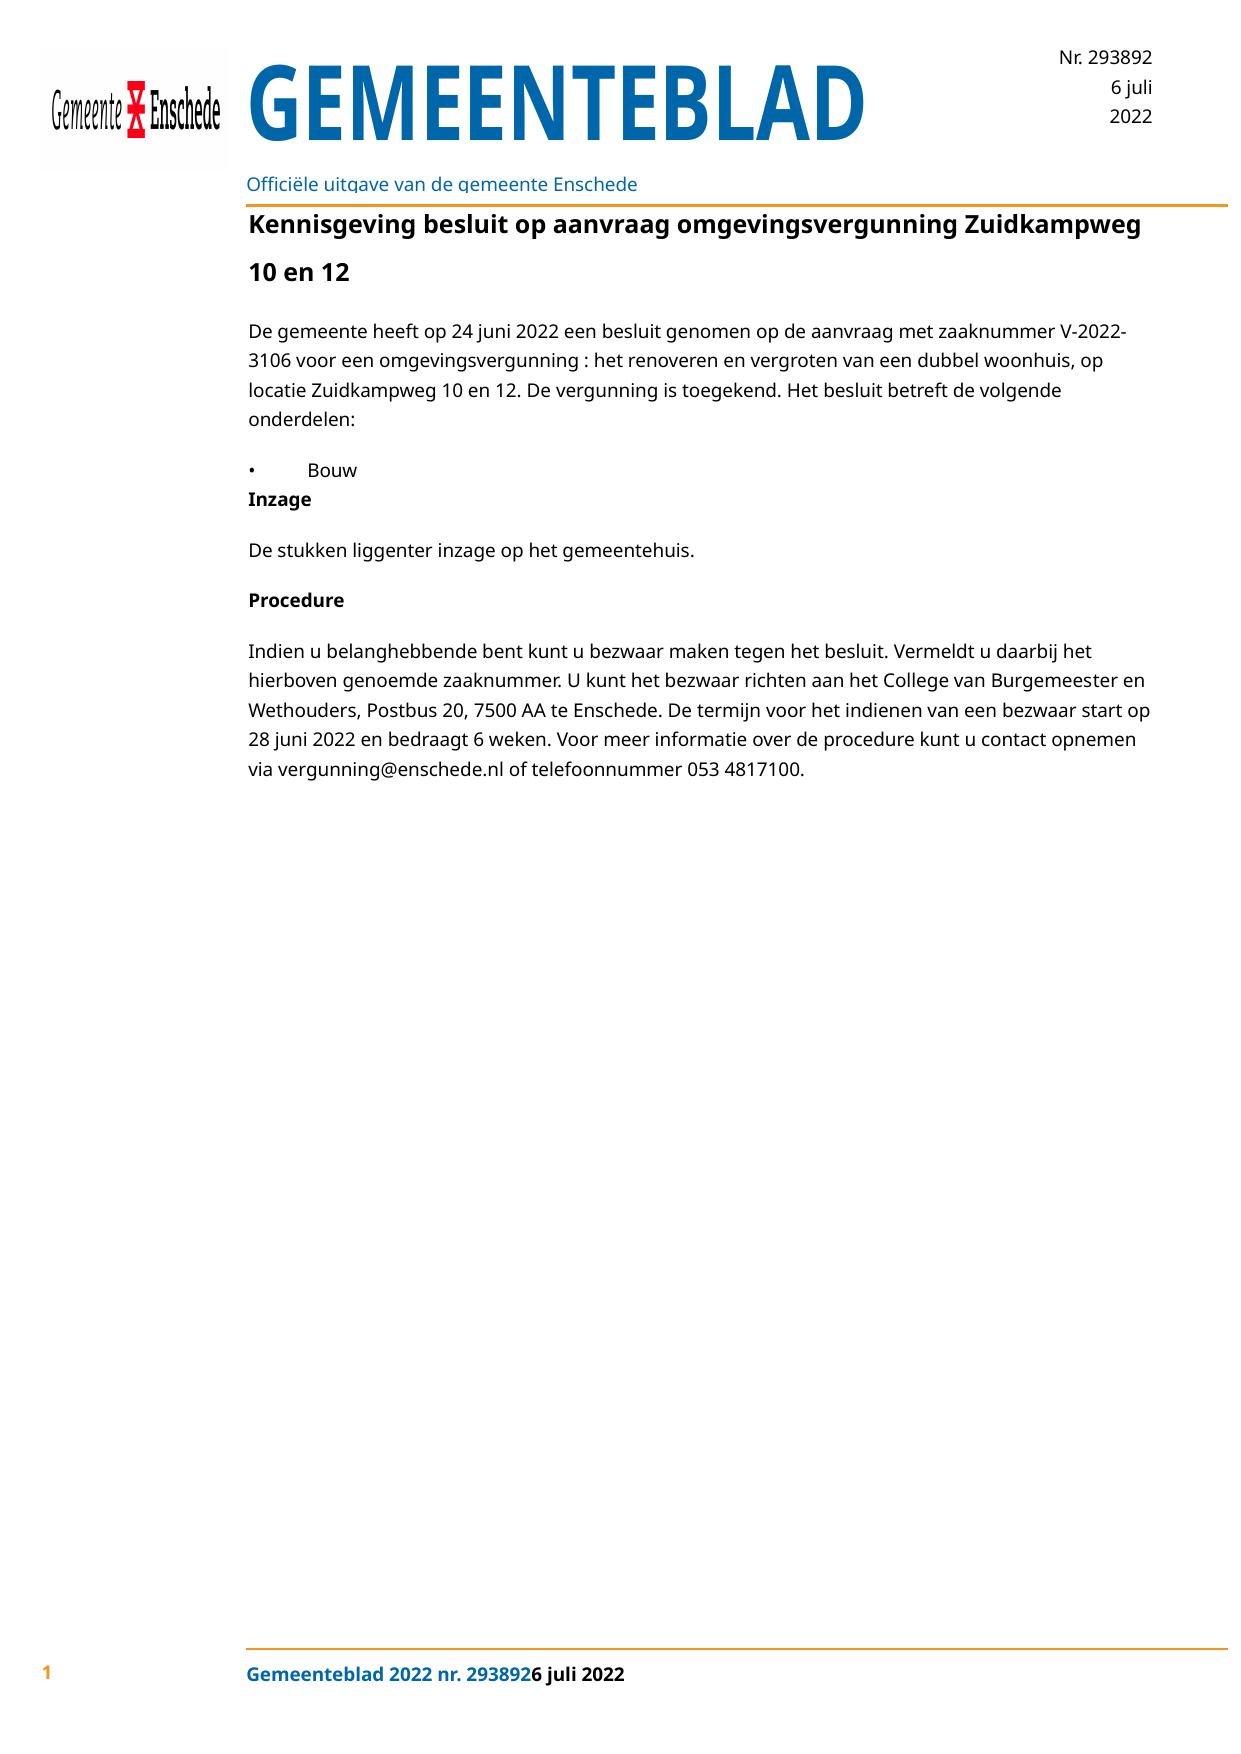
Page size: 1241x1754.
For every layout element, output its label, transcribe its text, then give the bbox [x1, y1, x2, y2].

text Kennisgeving besluit op aanvraag omgevingsvergunning Zuidkampweg 10 en 12 [248, 207, 1152, 288]
text Inzage [248, 487, 1152, 512]
picture [41, 47, 231, 172]
text De gemeente heeft op 24 juni 2022 een besluit genomen op de aanvraag met zaaknummer V-2022-3106 voor een omgevingsvergunning : het renoveren en vergroten van een dubbel woonhuis, op locatie Zuidkampweg 10 en 12. De vergunning is toegekend. Het besluit betreft de volgende onderdelen: [248, 318, 1152, 432]
list Bouw [248, 457, 1152, 483]
text Procedure [248, 587, 1152, 613]
text Indien u belanghebbende bent kunt u bezwaar maken tegen het besluit. Vermeldt u daarbij het hierboven genoemde zaaknummer. U kunt het bezwaar richten aan het College van Burgemees­ter en Wethouders, Postbus 20, 7500 AA te Enschede. De termijn voor het indienen van een bezwaar start op 28 juni 2022 en bedraagt 6 weken. Voor meer informatie over de procedure kunt u contact opnemen via vergunning@enschede.nl of telefoonnummer 053 4817100. [248, 638, 1152, 782]
text De stukken liggenter inzage op het gemeentehuis. [248, 537, 1152, 563]
